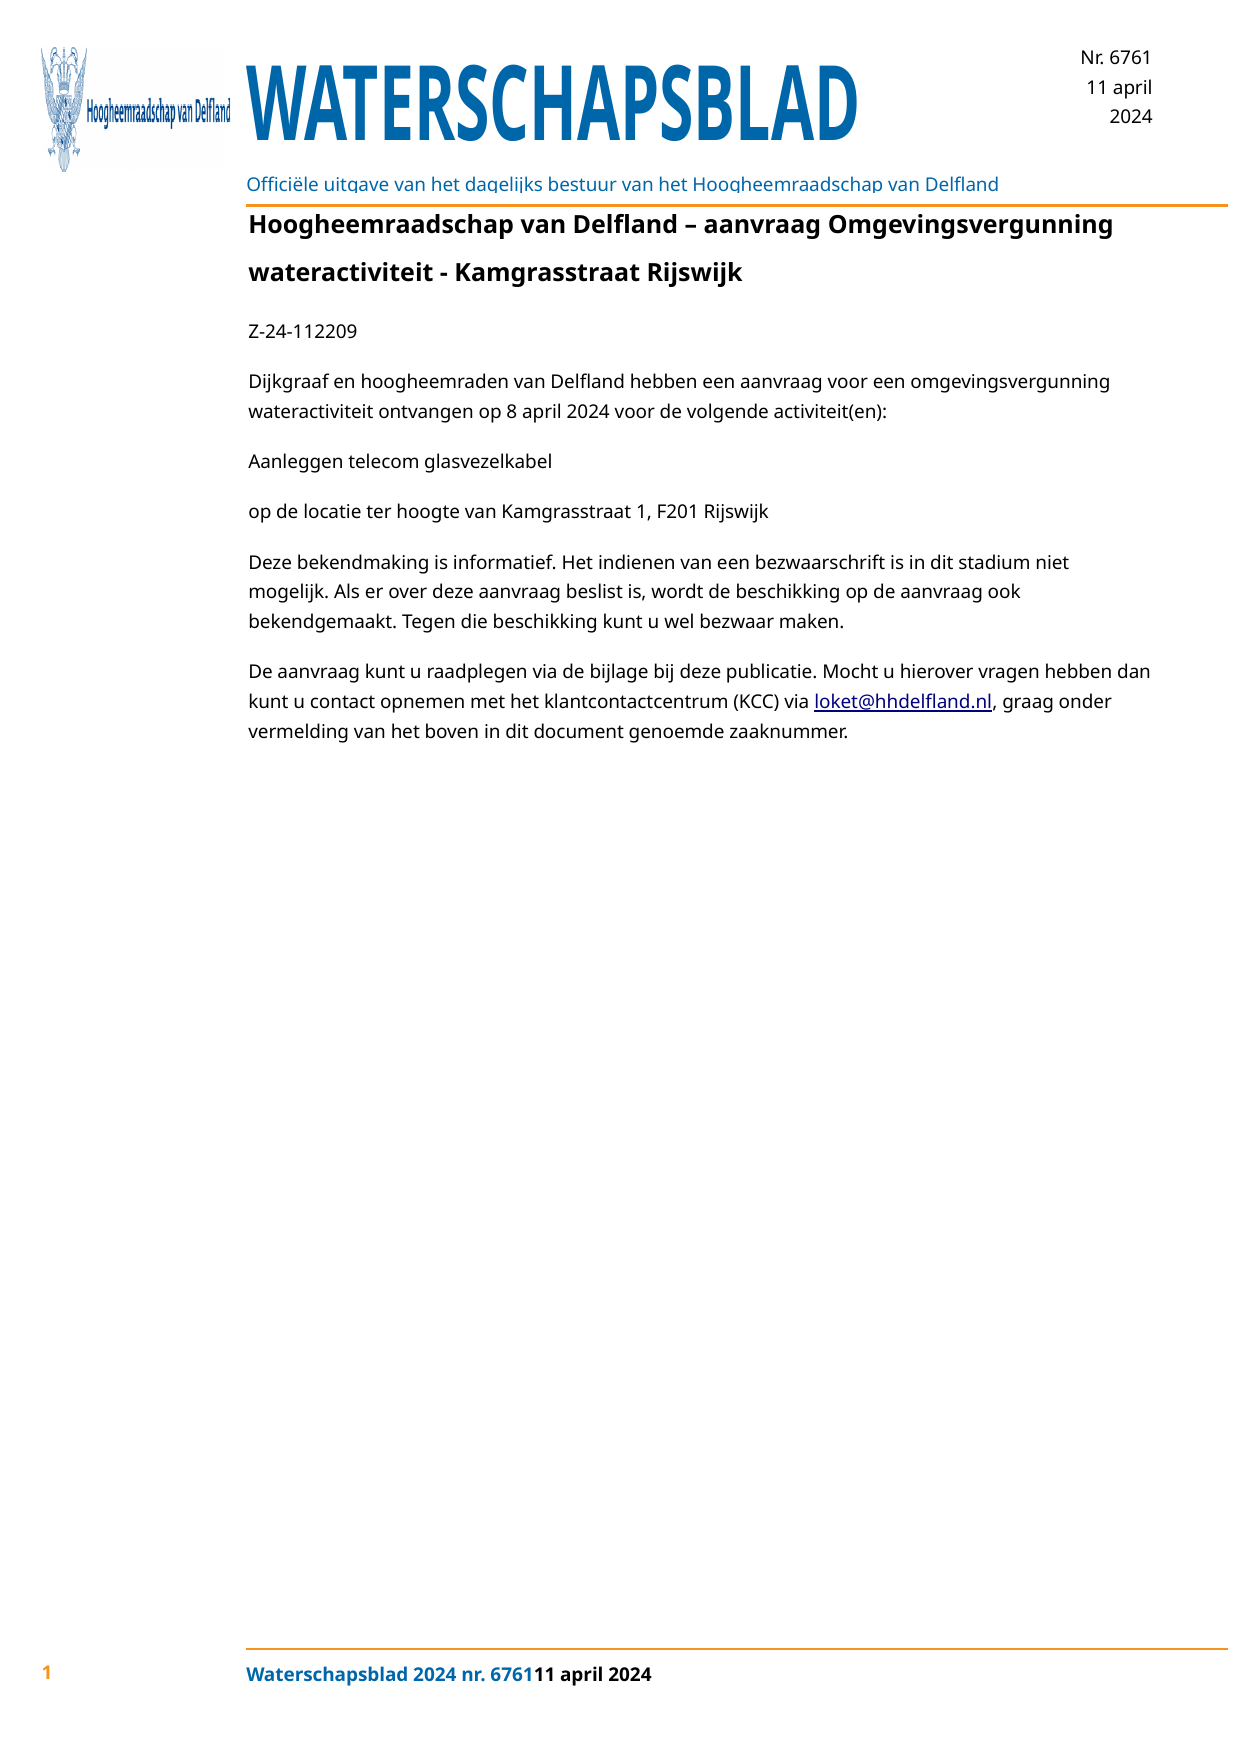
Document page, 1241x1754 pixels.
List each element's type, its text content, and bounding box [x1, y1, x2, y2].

text De aanvraag kunt u raadplegen via de bijlage bij deze publicatie. Mocht u hierover vragen hebben dan kunt u contact opnemen met het klantcontactcentrum (KCC) via loket@hhdelfland.nl, graag onder vermelding van het boven in dit document genoemde zaaknummer. [248, 659, 1152, 744]
text Dijkgraaf en hoogheemraden van Delfland hebben een aanvraag voor een omgevingsvergunning wateractiviteit ontvangen op 8 april 2024 voor de volgende activiteit(en): [248, 368, 1152, 424]
picture [41, 47, 231, 172]
text op de locatie ter hoogte van Kamgrasstraat 1, F201 Rijswijk [248, 499, 1152, 524]
text Z-24-112209 [248, 318, 1152, 344]
text Deze bekendmaking is informatief. Het indienen van een bezwaarschrift is in dit stadium niet mogelijk. Als er over deze aanvraag beslist is, wordt de beschikking op de aanvraag ook bekendgemaakt. Tegen die beschikking kunt u wel bezwaar maken. [248, 549, 1152, 634]
text Aanleggen telecom glasvezelkabel [248, 448, 1152, 474]
text Hoogheemraadschap van Delfland – aanvraag Omgevingsvergunning wateractiviteit - Kamgrasstraat Rijswijk [248, 207, 1152, 288]
